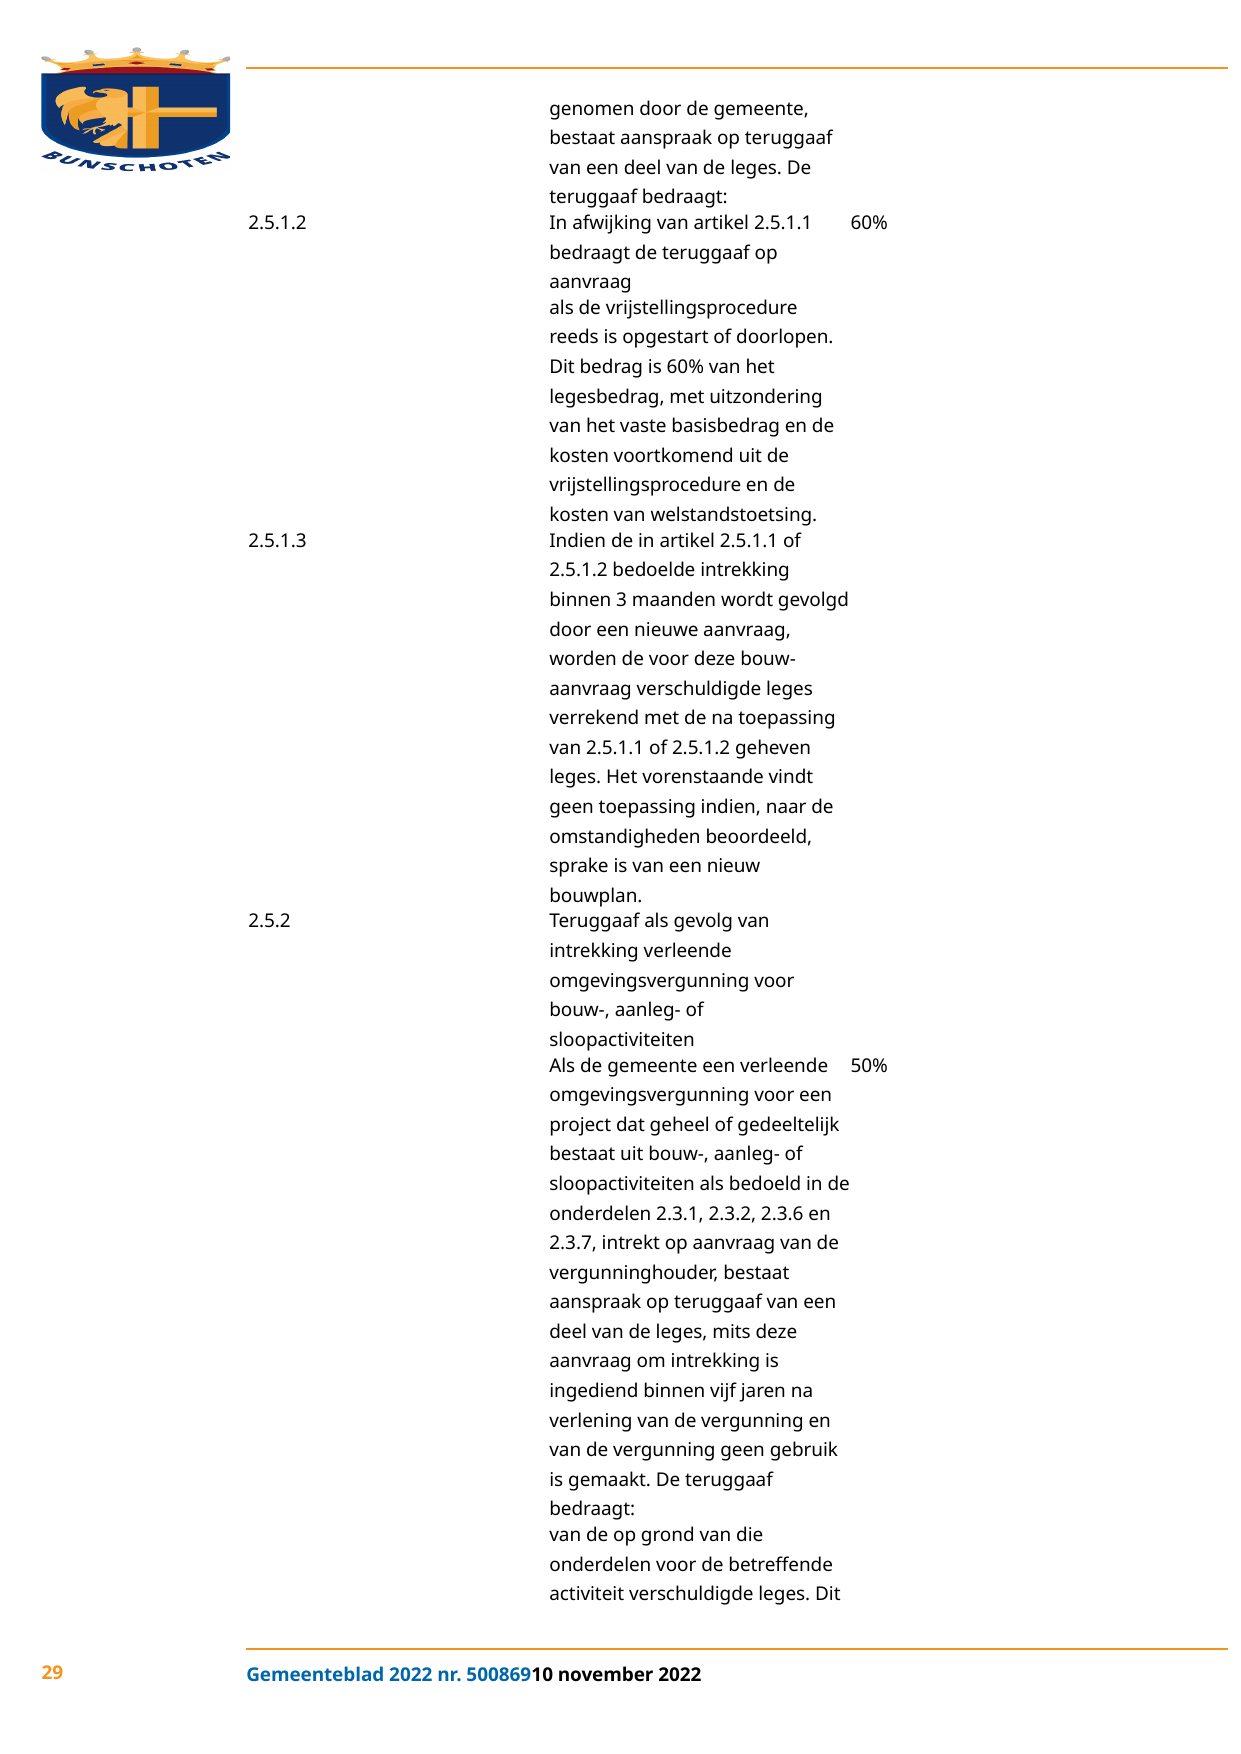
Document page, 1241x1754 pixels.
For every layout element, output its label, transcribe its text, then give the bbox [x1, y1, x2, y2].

table_cell van de op grond van die onderdelen voor de betreffende activiteit verschuldigde leges. Dit [549, 1521, 850, 1606]
table_cell 60% [850, 209, 1152, 294]
table_cell [248, 95, 549, 209]
table_cell [850, 527, 1152, 908]
table_cell Indien de in artikel 2.5.1.1 of 2.5.1.2 bedoelde intrekking binnen 3 maanden wordt gevolgd door een nieuwe aanvraag, worden de voor deze bouw- aanvraag verschuldigde leges verrekend met de na toepassing van 2.5.1.1 of 2.5.1.2 geheven leges. Het vorenstaande vindt geen toepassing indien, naar de omstandigheden beoordeeld, sprake is van een nieuw bouwplan. [549, 527, 850, 908]
table_cell Als de gemeente een verleende omgevingsvergunning voor een project dat geheel of gedeeltelijk bestaat uit bouw-, aanleg- of sloopactiviteiten als bedoeld in de onderdelen 2.3.1, 2.3.2, 2.3.6 en 2.3.7, intrekt op aanvraag van de vergunninghouder, bestaat aanspraak op teruggaaf van een deel van de leges, mits deze aanvraag om intrekking is ingediend binnen vijf jaren na verlening van de vergunning en van de vergunning geen gebruik is gemaakt. De teruggaaf bedraagt: [549, 1052, 850, 1521]
table_cell [248, 294, 549, 527]
table_cell [850, 908, 1152, 1052]
table_cell 2.5.1.2 [248, 209, 549, 294]
table_cell 50% [850, 1052, 1152, 1521]
picture [41, 47, 231, 172]
table_cell [248, 1052, 549, 1606]
table_cell 2.5.1.3 [248, 527, 549, 908]
table_cell 2.5.2 [248, 908, 549, 1052]
table_cell [850, 1521, 1152, 1606]
table_cell [850, 294, 1152, 527]
table_cell In afwijking van artikel 2.5.1.1 bedraagt de teruggaaf op aanvraag [549, 209, 850, 294]
table_cell [850, 95, 1152, 209]
table_cell genomen door de gemeente, bestaat aanspraak op teruggaaf van een deel van de leges. De teruggaaf bedraagt: [549, 95, 850, 209]
table_cell Teruggaaf als gevolg van intrekking verleende omgevingsvergunning voor bouw-, aanleg- of sloopactiviteiten [549, 908, 850, 1052]
table_cell als de vrijstellingsprocedure reeds is opgestart of doorlopen. Dit bedrag is 60% van het legesbedrag, met uitzondering van het vaste basisbedrag en de kosten voortkomend uit de vrijstellingsprocedure en de kosten van welstandstoetsing. [549, 294, 850, 527]
